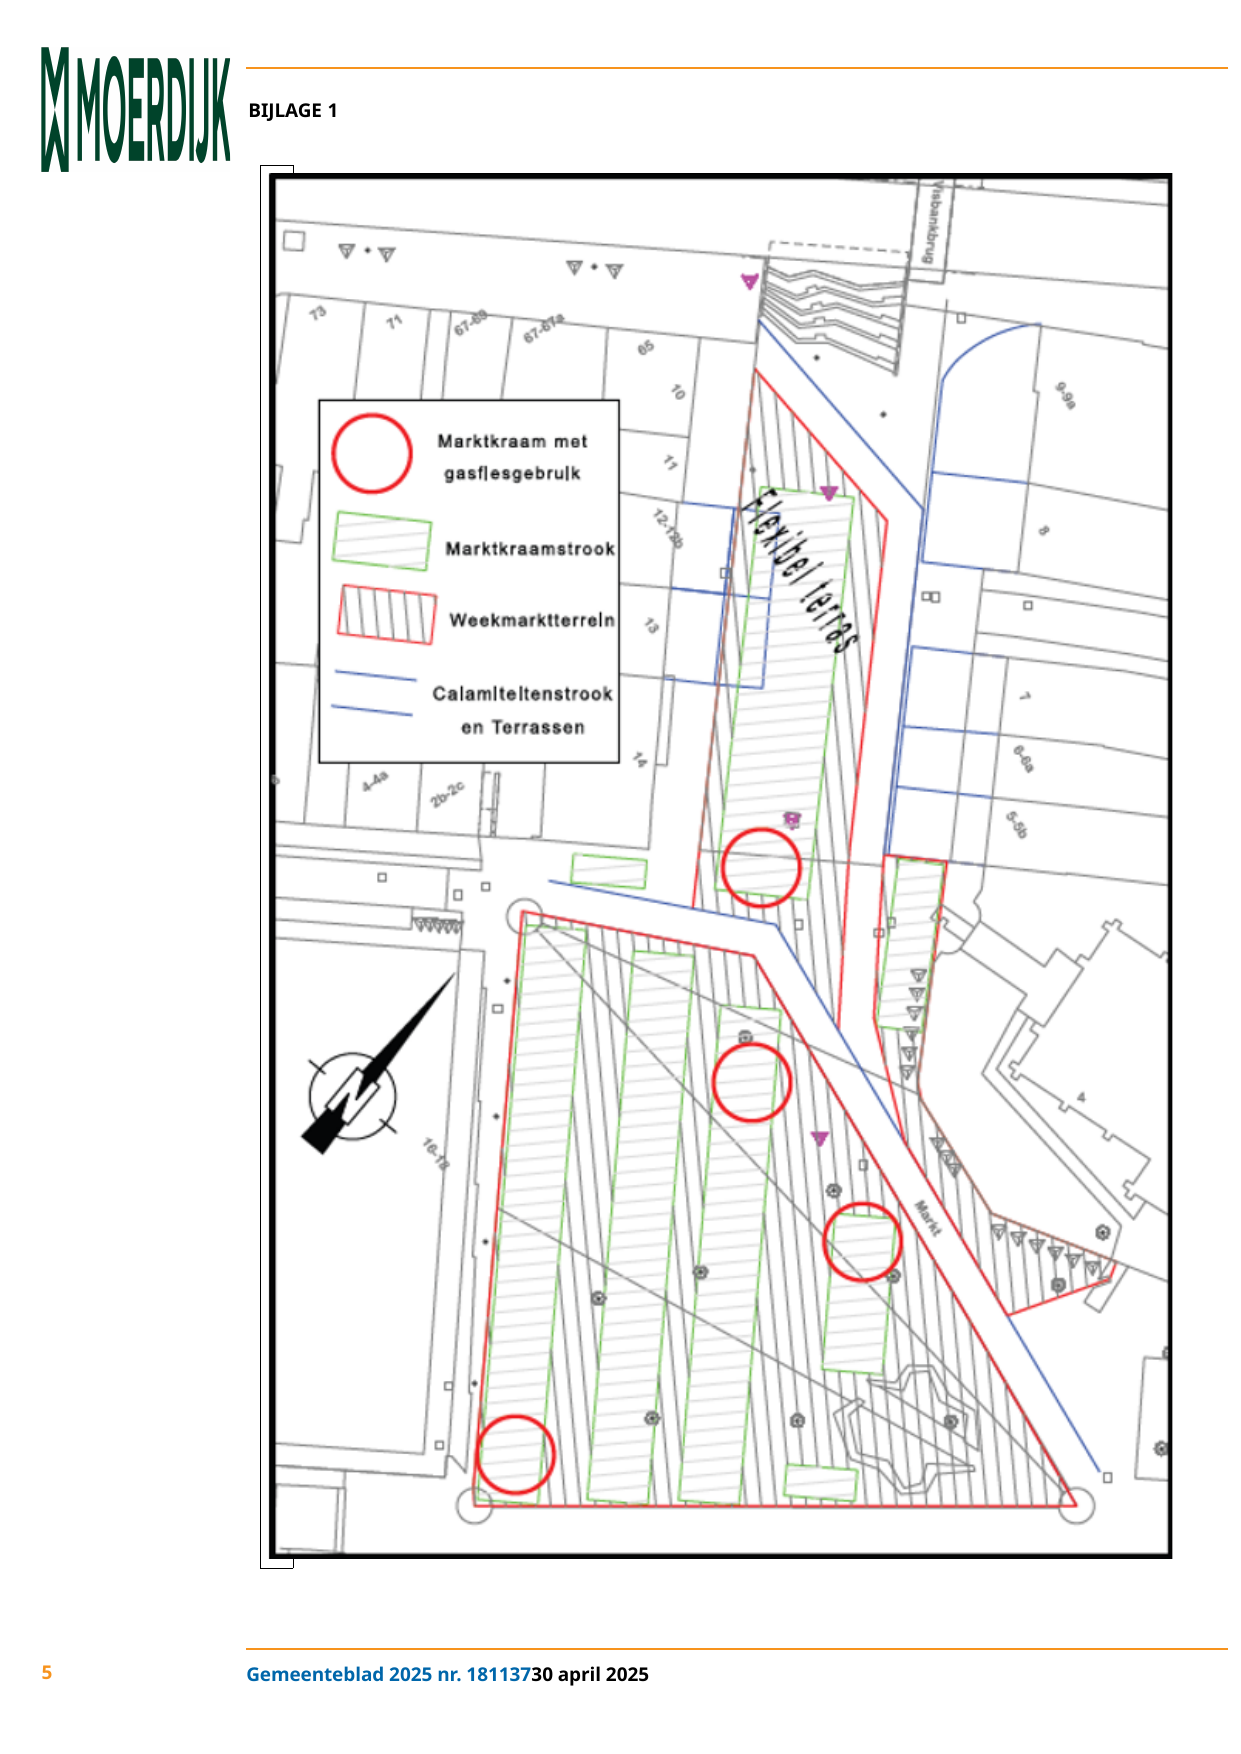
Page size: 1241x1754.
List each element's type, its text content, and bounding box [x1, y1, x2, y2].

picture [268, 173, 1173, 1559]
text BIJLAGE 1 [248, 95, 1152, 123]
picture [41, 47, 231, 172]
